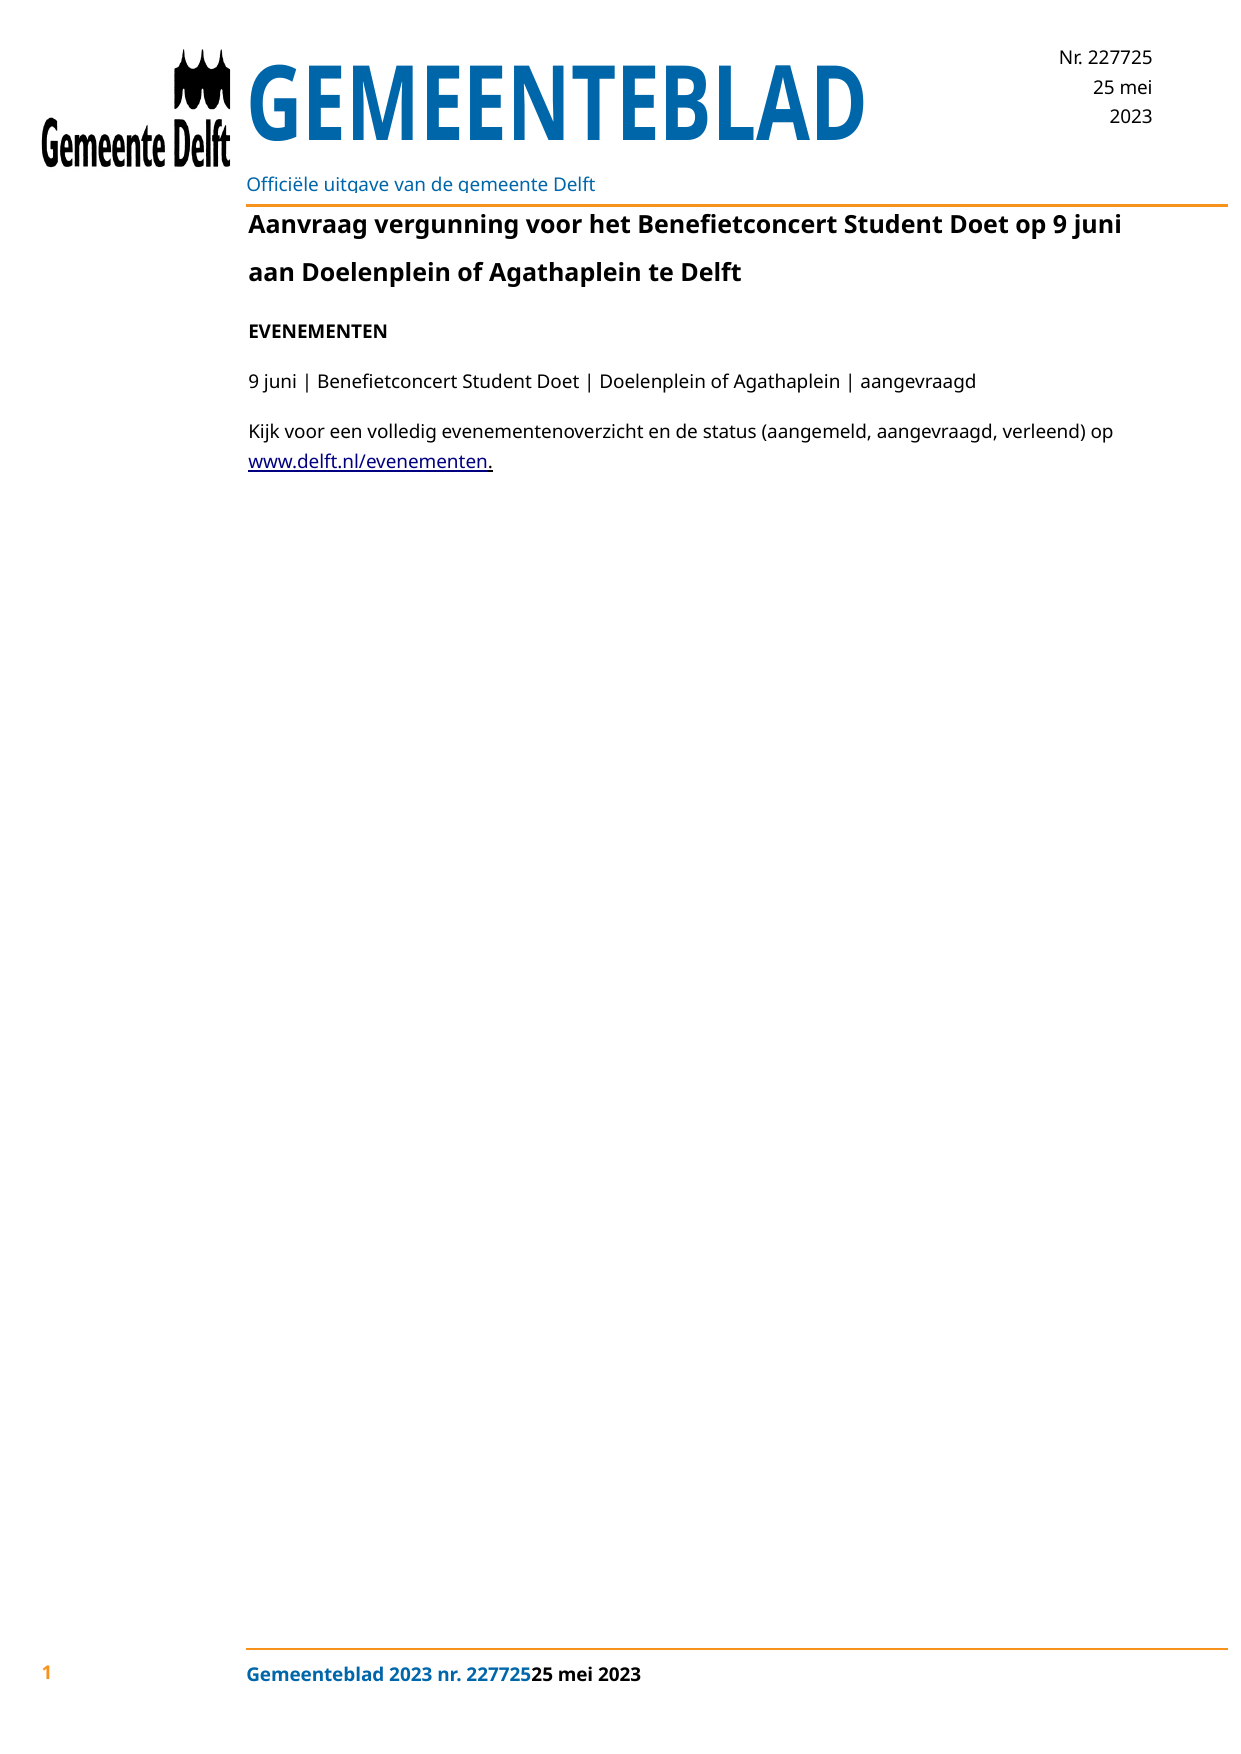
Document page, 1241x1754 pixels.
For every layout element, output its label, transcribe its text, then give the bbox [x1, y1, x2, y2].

text Aanvraag vergunning voor het Benefietconcert Student Doet op 9 juni aan Doelenplein of Agathaplein te Delft [248, 207, 1152, 288]
text 9 juni | Benefietconcert Student Doet | Doelenplein of Agathaplein | aangevraagd [248, 368, 1152, 394]
text Kijk voor een volledig evenementenoverzicht en de status (aangemeld, aangevraagd, verleend) op www.delft.nl/evenementen. [248, 419, 1152, 474]
picture [41, 47, 231, 172]
text EVENEMENTEN [248, 318, 1152, 344]
